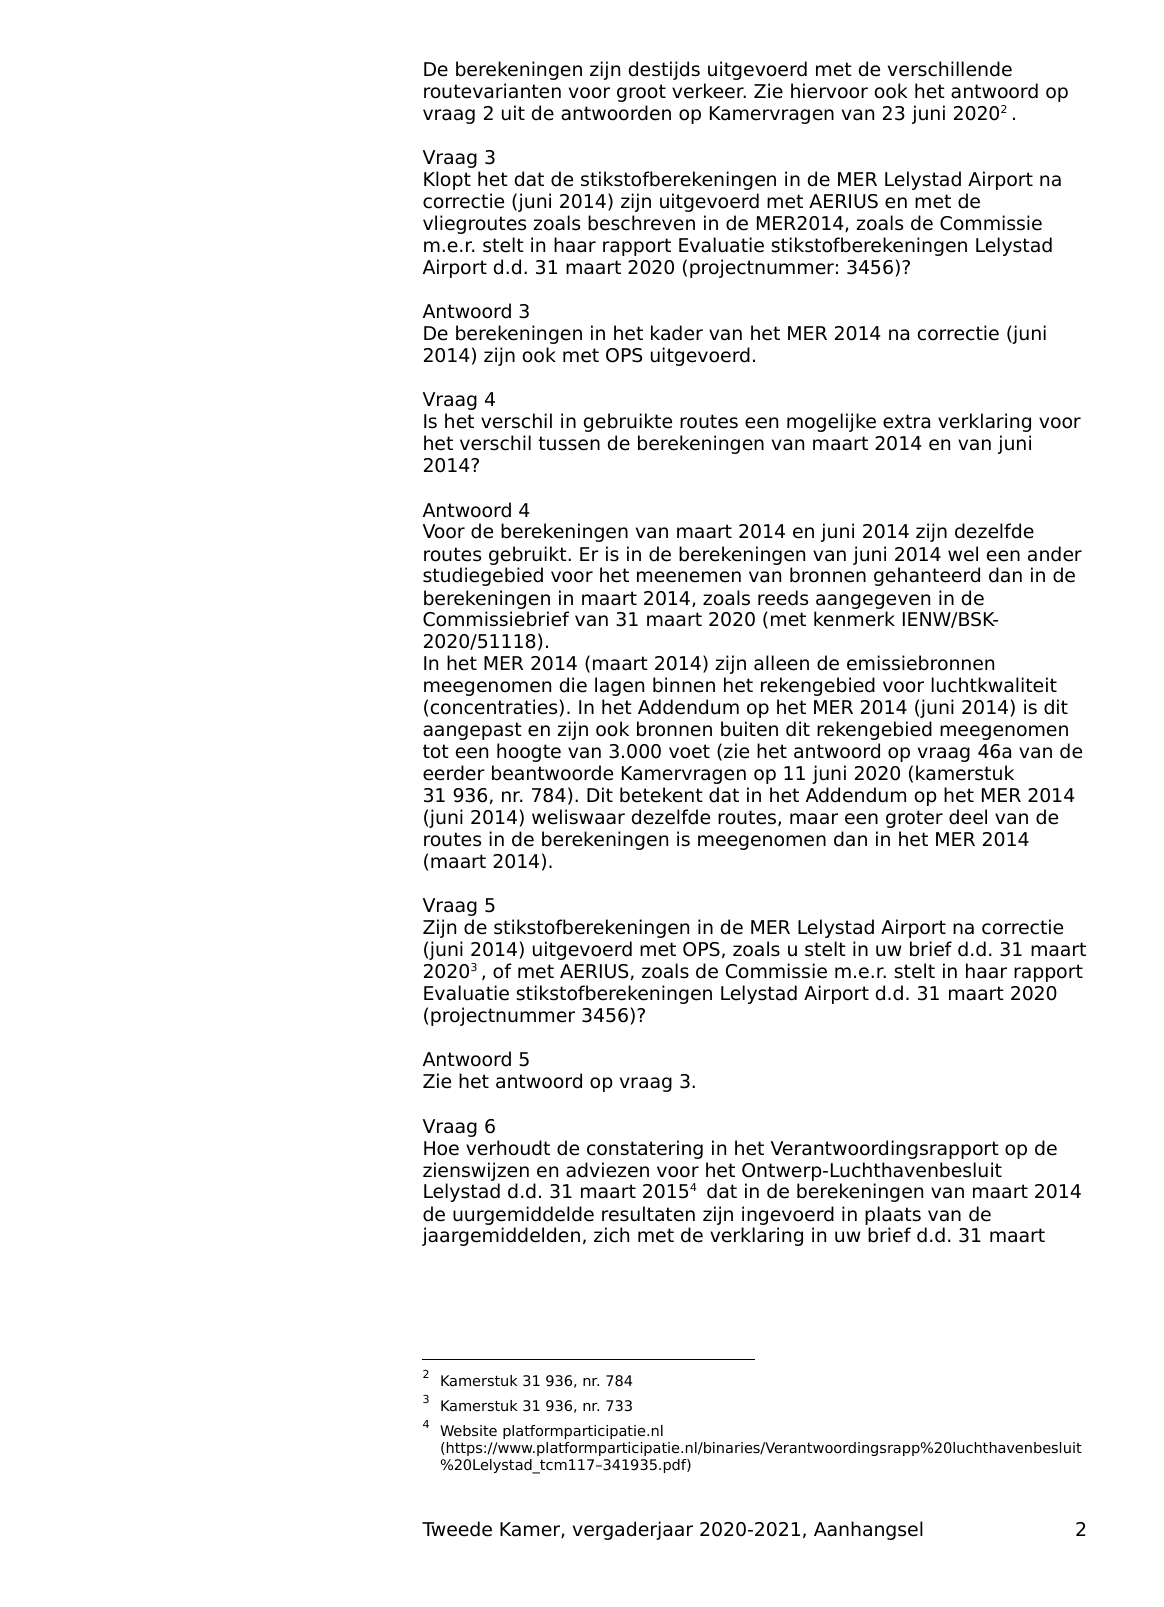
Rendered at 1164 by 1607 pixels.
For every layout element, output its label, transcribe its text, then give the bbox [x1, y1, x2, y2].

text Website platformparticipatie.nl (https://www.platformparticipatie.nl/binaries/Verantwoordingsrapp%20luchthavenbesluit%20Lelystad_tcm117–341935.pdf) [422, 1418, 1087, 1474]
text Voor de berekeningen van maart 2014 en juni 2014 zijn dezelfde routes gebruikt. Er is in de berekeningen van juni 2014 wel een ander studiegebied voor het meenemen van bronnen gehanteerd dan in de berekeningen in maart 2014, zoals reeds aangegeven in de Commissiebrief van 31 maart 2020 (met kenmerk IENW/BSK-2020/51118). [422, 521, 1087, 653]
text Zijn de stikstofberekeningen in de MER Lelystad Airport na correctie (juni 2014) uitgevoerd met OPS, zoals u stelt in uw brief d.d. 31 maart 2020, of met AERIUS, zoals de Commissie m.e.r. stelt in haar rapport Evaluatie stikstofberekeningen Lelystad Airport d.d. 31 maart 2020 (projectnummer 3456)? [422, 917, 1087, 1027]
text Vraag 4 [422, 389, 1087, 411]
text Zie het antwoord op vraag 3. [422, 1071, 1087, 1093]
text Klopt het dat de stikstofberekeningen in de MER Lelystad Airport na correctie (juni 2014) zijn uitgevoerd met AERIUS en met de vliegroutes zoals beschreven in de MER2014, zoals de Commissie m.e.r. stelt in haar rapport Evaluatie stikstofberekeningen Lelystad Airport d.d. 31 maart 2020 (projectnummer: 3456)? [422, 169, 1087, 279]
text In het MER 2014 (maart 2014) zijn alleen de emissiebronnen meegenomen die lagen binnen het rekengebied voor luchtkwaliteit (concentraties). In het Addendum op het MER 2014 (juni 2014) is dit aangepast en zijn ook bronnen buiten dit rekengebied meegenomen tot een hoogte van 3.000 voet (zie het antwoord op vraag 46a van de eerder beantwoorde Kamervragen op 11 juni 2020 (kamerstuk 31 936, nr. 784). Dit betekent dat in het Addendum op het MER 2014 (juni 2014) weliswaar dezelfde routes, maar een groter deel van de routes in de berekeningen is meegenomen dan in het MER 2014 (maart 2014). [422, 653, 1087, 873]
text De berekeningen in het kader van het MER 2014 na correctie (juni 2014) zijn ook met OPS uitgevoerd. [422, 323, 1087, 367]
text Antwoord 3 [422, 301, 1087, 323]
text Kamerstuk 31 936, nr. 784 [422, 1368, 1087, 1391]
text Hoe verhoudt de constatering in het Verantwoordingsrapport op de zienswijzen en adviezen voor het Ontwerp-Luchthavenbesluit Lelystad d.d. 31 maart 2015 dat in de berekeningen van maart 2014 de uurgemiddelde resultaten zijn ingevoerd in plaats van de jaargemiddelden, zich met de verklaring in uw brief d.d. 31 maart [422, 1137, 1087, 1247]
text Vraag 6 [422, 1116, 1087, 1137]
text De berekeningen zijn destijds uitgevoerd met de verschillende routevarianten voor groot verkeer. Zie hiervoor ook het antwoord op vraag 2 uit de antwoorden op Kamervragen van 23 juni 2020. [422, 59, 1087, 125]
text Antwoord 5 [422, 1049, 1087, 1071]
text Kamerstuk 31 936, nr. 733 [422, 1393, 1087, 1416]
text Vraag 5 [422, 895, 1087, 917]
text Antwoord 4 [422, 499, 1087, 521]
text Vraag 3 [422, 147, 1087, 169]
text Is het verschil in gebruikte routes een mogelijke extra verklaring voor het verschil tussen de berekeningen van maart 2014 en van juni 2014? [422, 411, 1087, 477]
